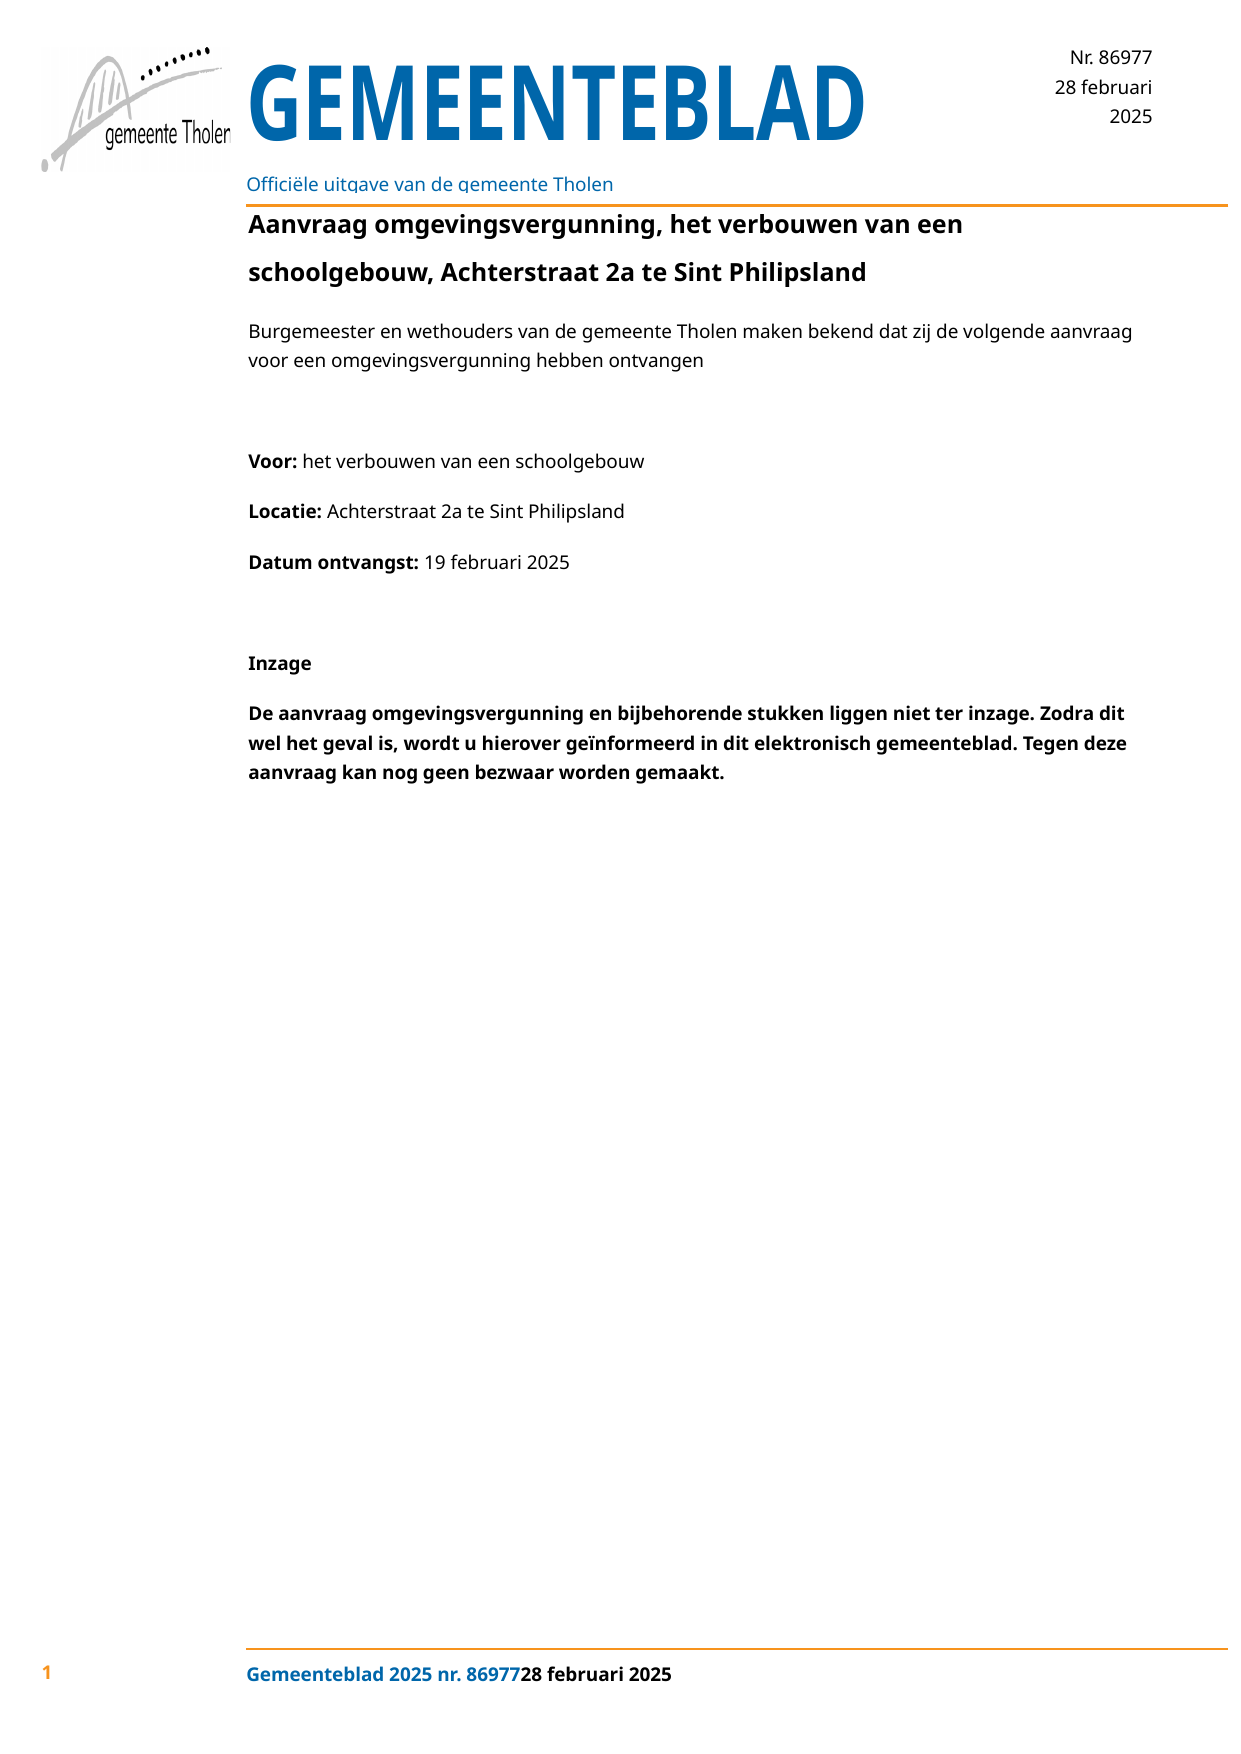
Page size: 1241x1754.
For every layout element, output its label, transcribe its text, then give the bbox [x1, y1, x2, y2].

text Inzage [248, 650, 1152, 676]
text De aanvraag omgevingsvergunning en bijbehorende stukken liggen niet ter inzage. Zodra dit wel het geval is, wordt u hierover geïnformeerd in dit elektronisch gemeenteblad. Tegen deze aanvraag kan nog geen bezwaar worden gemaakt. [248, 700, 1152, 785]
text Voor: het verbouwen van een schoolgebouw [248, 448, 1152, 474]
text Burgemeester en wethouders van de gemeente Tholen maken bekend dat zij de volgende aanvraag voor een omgevingsvergunning hebben ontvangen [248, 318, 1152, 373]
text Datum ontvangst: 19 februari 2025 [248, 549, 1152, 575]
text Aanvraag omgevingsvergunning, het verbouwen van een schoolgebouw, Achterstraat 2a te Sint Philipsland [248, 207, 1152, 288]
text Locatie: Achterstraat 2a te Sint Philipsland [248, 499, 1152, 524]
picture [41, 47, 231, 172]
